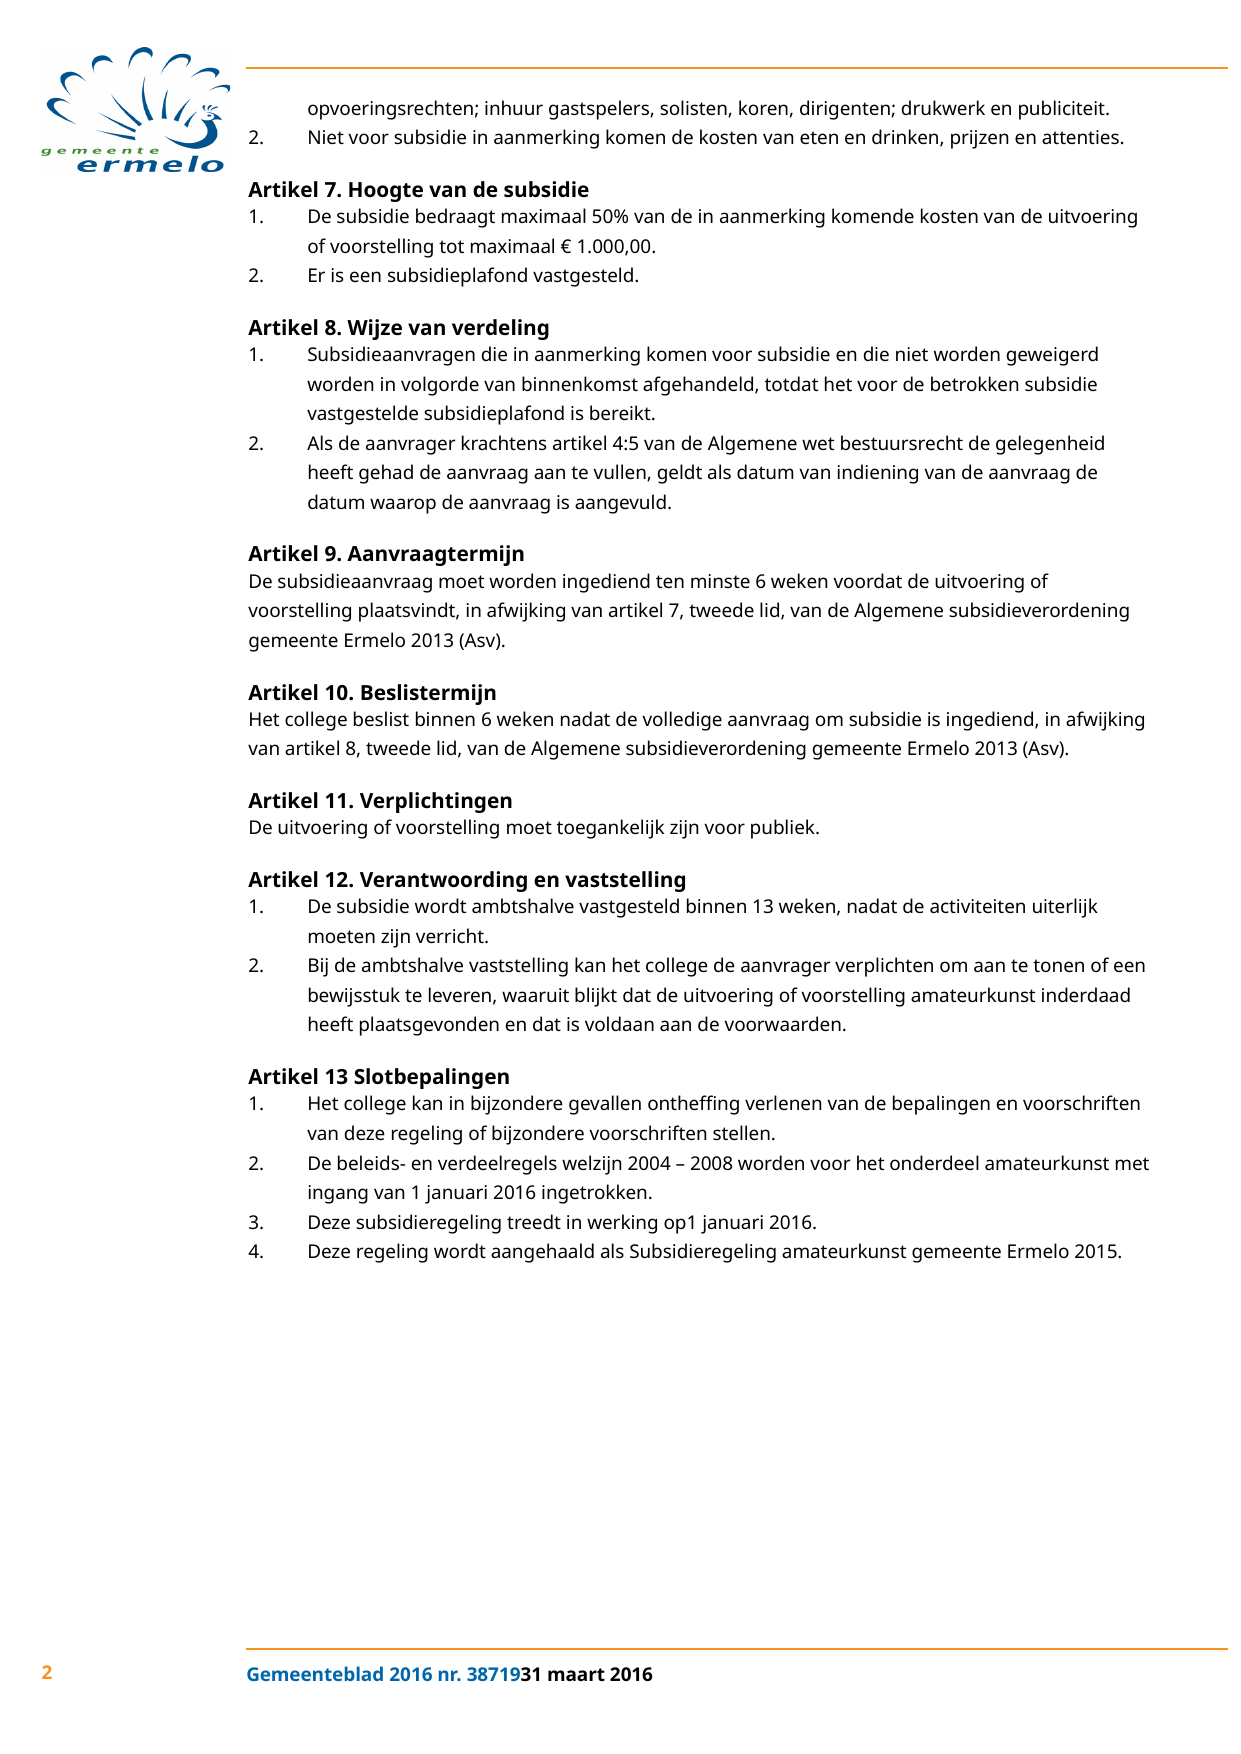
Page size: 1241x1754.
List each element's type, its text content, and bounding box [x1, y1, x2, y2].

text Artikel 8. Wijze van verdeling [248, 313, 1152, 341]
text Artikel 12. Verantwoording en vaststelling [248, 865, 1152, 893]
text De uitvoering of voorstelling moet toegankelijk zijn voor publiek. [248, 814, 1152, 840]
text Artikel 10. Beslistermijn [248, 678, 1152, 706]
text De subsidieaanvraag moet worden ingediend ten minste 6 weken voordat de uitvoering of voorstelling plaatsvindt, in afwijking van artikel 7, tweede lid, van de Algemene subsidieverordening gemeente Ermelo 2013 (Asv). [248, 568, 1152, 653]
text Artikel 13 Slotbepalingen [248, 1062, 1152, 1091]
list Er is een subsidieplafond vastgesteld. [248, 262, 1152, 288]
list Als de aanvrager krachtens artikel 4:5 van de Algemene wet bestuursrecht de gelegenheid heeft gehad de aanvraag aan te vullen, geldt als datum van indiening van de aanvraag de datum waarop de aanvraag is aangevuld. [248, 430, 1152, 515]
list De subsidie bedraagt maximaal 50% van de in aanmerking komende kosten van de uitvoering of voorstelling tot maximaal € 1.000,00. [248, 203, 1152, 258]
list Deze regeling wordt aangehaald als Subsidieregeling amateurkunst gemeente Ermelo 2015. [248, 1238, 1152, 1264]
list Subsidieaanvragen die in aanmerking komen voor subsidie en die niet worden geweigerd worden in volgorde van binnenkomst afgehandeld, totdat het voor de betrokken subsidie vastgestelde subsidieplafond is bereikt. [248, 341, 1152, 426]
list Het college kan in bijzondere gevallen ontheffing verlenen van de bepalingen en voorschriften van deze regeling of bijzondere voorschriften stellen. [248, 1091, 1152, 1146]
list Bij de ambtshalve vaststelling kan het college de aanvrager verplichten om aan te tonen of een bewijsstuk te leveren, waaruit blijkt dat de uitvoering of voorstelling amateurkunst inderdaad heeft plaatsgevonden en dat is voldaan aan de voorwaarden. [248, 952, 1152, 1037]
text Artikel 11. Verplichtingen [248, 786, 1152, 814]
text Artikel 9. Aanvraagtermijn [248, 539, 1152, 568]
list Niet voor subsidie in aanmerking komen de kosten van eten en drinken, prijzen en attenties. [248, 124, 1152, 150]
picture [41, 47, 231, 172]
text Het college beslist binnen 6 weken nadat de volledige aanvraag om subsidie is ingediend, in afwijking van artikel 8, tweede lid, van de Algemene subsidieverordening gemeente Ermelo 2013 (Asv). [248, 706, 1152, 761]
text Artikel 7. Hoogte van de subsidie [248, 175, 1152, 203]
list Deze subsidieregeling treedt in werking op1 januari 2016. [248, 1209, 1152, 1234]
list De subsidie wordt ambtshalve vastgesteld binnen 13 weken, nadat de activiteiten uiterlijk moeten zijn verricht. [248, 893, 1152, 949]
list opvoeringsrechten; inhuur gastspelers, solisten, koren, dirigenten; drukwerk en publiciteit. [248, 95, 1152, 121]
list De beleids- en verdeelregels welzijn 2004 – 2008 worden voor het onderdeel amateurkunst met ingang van 1 januari 2016 ingetrokken. [248, 1150, 1152, 1205]
